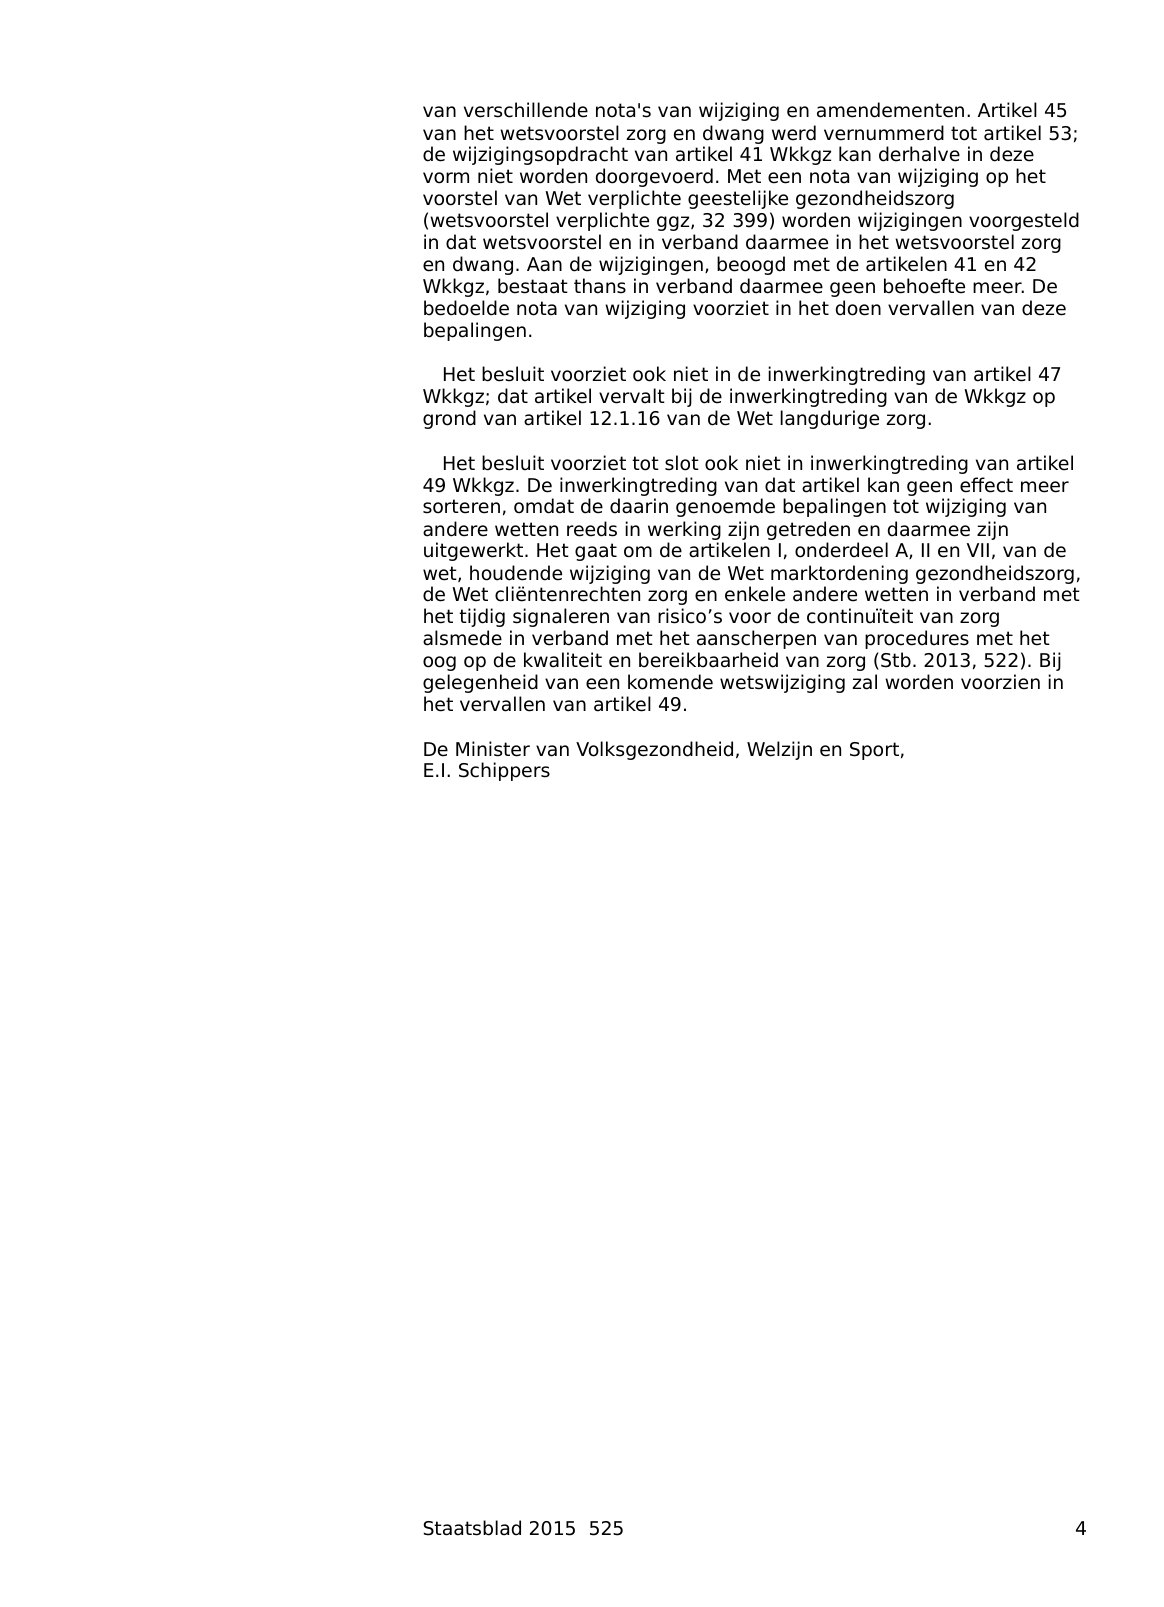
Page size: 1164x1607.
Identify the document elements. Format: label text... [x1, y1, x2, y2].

text van verschillende nota's van wijziging en amendementen. Artikel 45 van het wetsvoorstel zorg en dwang werd vernummerd tot artikel 53; de wijzigingsopdracht van artikel 41 Wkkgz kan derhalve in deze vorm niet worden doorgevoerd. Met een nota van wijziging op het voorstel van Wet verplichte geestelijke gezondheidszorg (wetsvoorstel verplichte ggz, 32 399) worden wijzigingen voorgesteld in dat wetsvoorstel en in verband daarmee in het wetsvoorstel zorg en dwang. Aan de wijzigingen, beoogd met de artikelen 41 en 42 Wkkgz, bestaat thans in verband daarmee geen behoefte meer. De bedoelde nota van wijziging voorziet in het doen vervallen van deze bepalingen. [422, 100, 1087, 342]
text Het besluit voorziet ook niet in de inwerkingtreding van artikel 47 Wkkgz; dat artikel vervalt bij de inwerkingtreding van de Wkkgz op grond van artikel 12.1.16 van de Wet langdurige zorg. [422, 364, 1087, 430]
text Het besluit voorziet tot slot ook niet in inwerkingtreding van artikel 49 Wkkgz. De inwerkingtreding van dat artikel kan geen effect meer sorteren, omdat de daarin genoemde bepalingen tot wijziging van andere wetten reeds in werking zijn getreden en daarmee zijn uitgewerkt. Het gaat om de artikelen I, onderdeel A, II en VII, van de wet, houdende wijziging van de Wet marktordening gezondheidszorg, de Wet cliëntenrechten zorg en enkele andere wetten in verband met het tijdig signaleren van risico’s voor de continuïteit van zorg alsmede in verband met het aanscherpen van procedures met het oog op de kwaliteit en bereikbaarheid van zorg (Stb. 2013, 522). Bij gelegenheid van een komende wetswijziging zal worden voorzien in het vervallen van artikel 49. [422, 452, 1087, 716]
text De Minister van Volksgezondheid, Welzijn en Sport, E.I. Schippers [422, 738, 1087, 782]
